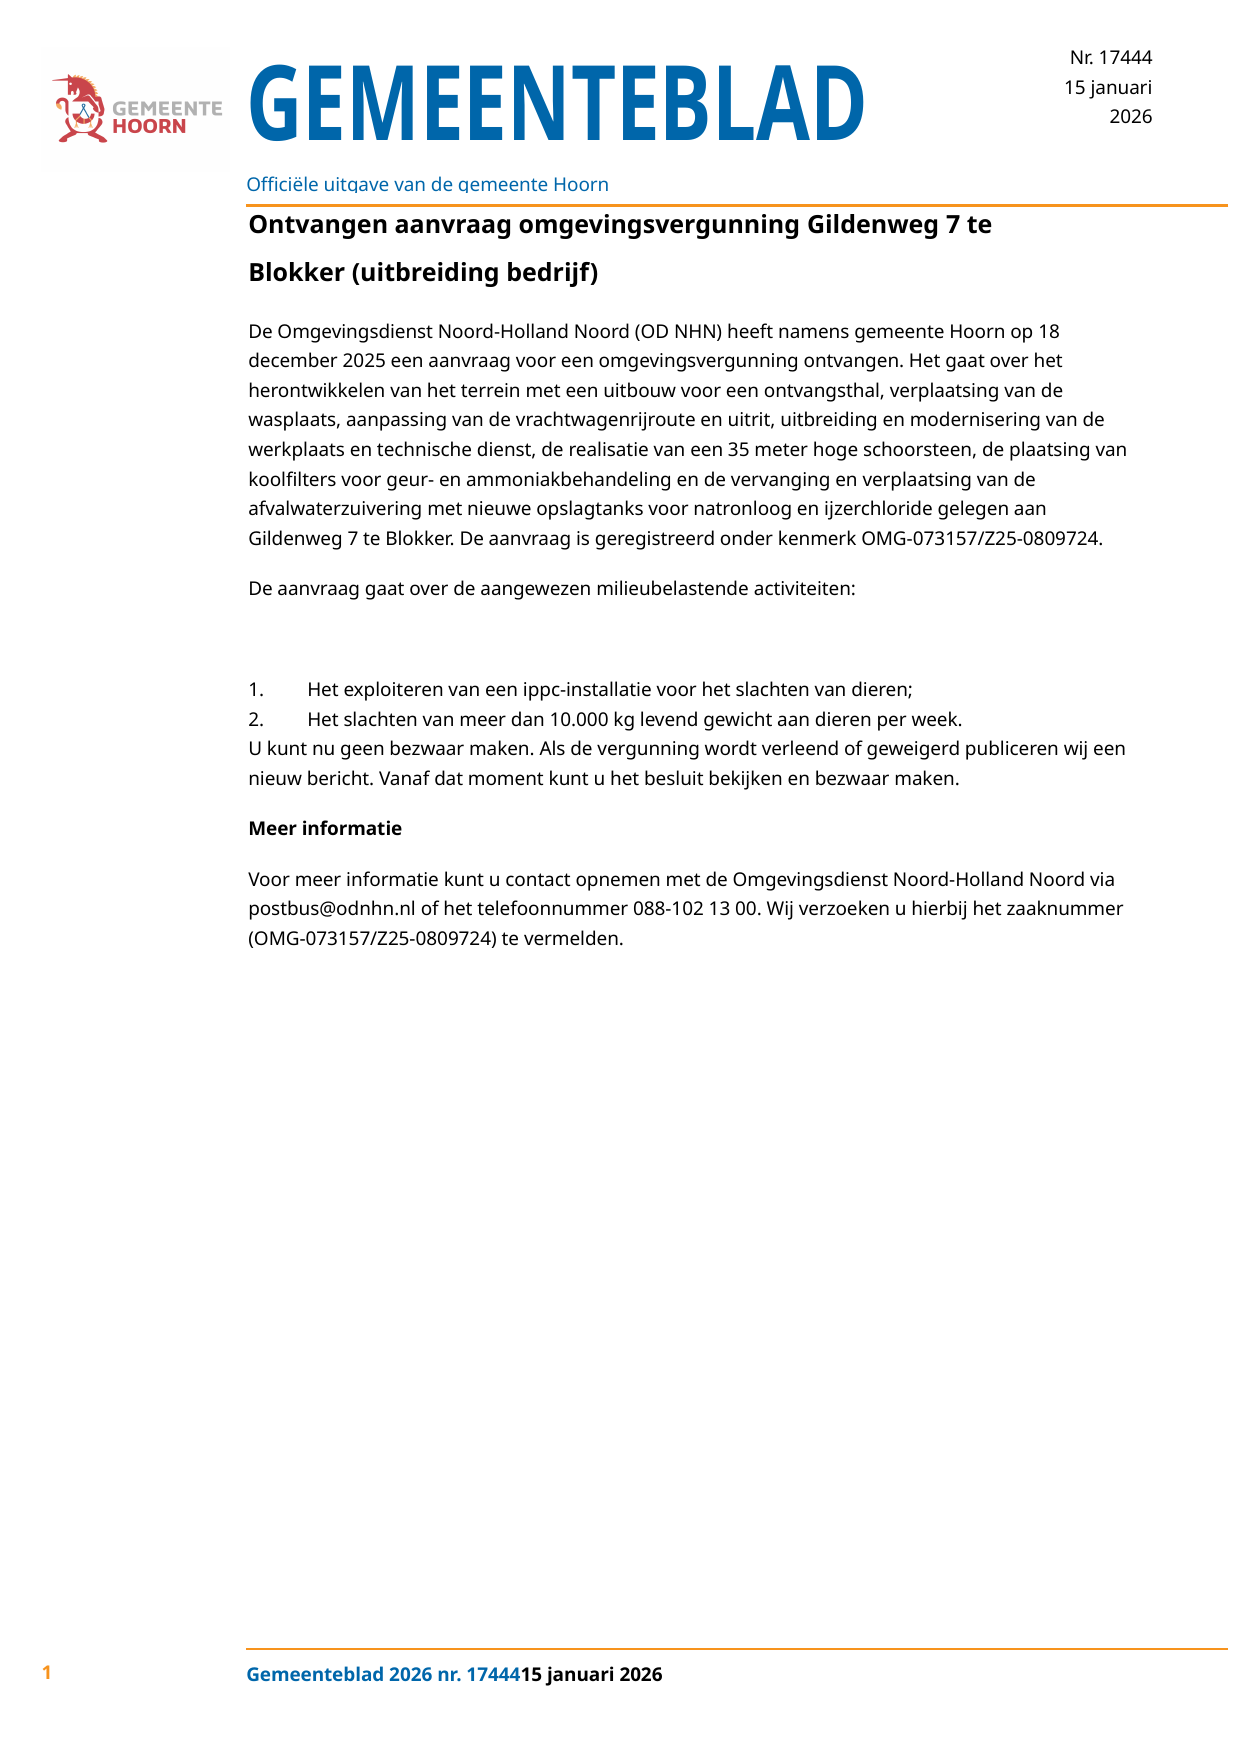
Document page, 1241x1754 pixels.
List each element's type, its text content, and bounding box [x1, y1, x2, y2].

text Ontvangen aanvraag omgevingsvergunning Gildenweg 7 te Blokker (uitbreiding bedrijf) [248, 207, 1152, 288]
text Meer informatie [248, 815, 1152, 841]
text Voor meer informatie kunt u contact opnemen met de Omgevingsdienst Noord-Holland Noord via postbus@odnhn.nl of het telefoonnummer 088-102 13 00. Wij verzoeken u hierbij het zaaknummer (OMG-073157/Z25-0809724) te vermelden. [248, 866, 1152, 951]
picture [41, 47, 231, 172]
list Het slachten van meer dan 10.000 kg levend gewicht aan dieren per week. [248, 706, 1152, 732]
text De aanvraag gaat over de aangewezen milieubelastende activiteiten: [248, 575, 1152, 601]
text De Omgevingsdienst Noord-Holland Noord (OD NHN) heeft namens gemeente Hoorn op 18 december 2025 een aanvraag voor een omgevingsvergunning ontvangen. Het gaat over het herontwikkelen van het terrein met een uitbouw voor een ontvangsthal, verplaatsing van de wasplaats, aanpassing van de vrachtwagenrijroute en uitrit, uitbreiding en modernisering van de werkplaats en technische dienst, de realisatie van een 35 meter hoge schoorsteen, de plaatsing van koolfilters voor geur- en ammoniakbehandeling en de vervanging en verplaatsing van de afvalwaterzuivering met nieuwe opslagtanks voor natronloog en ijzerchloride gelegen aan Gildenweg 7 te Blokker. De aanvraag is geregistreerd onder kenmerk OMG-073157/Z25-0809724. [248, 318, 1152, 551]
text U kunt nu geen bezwaar maken. Als de vergunning wordt verleend of geweigerd publiceren wij een nieuw bericht. Vanaf dat moment kunt u het besluit bekijken en bezwaar maken. [248, 735, 1152, 791]
list Het exploiteren van een ippc-installatie voor het slachten van dieren; [248, 676, 1152, 702]
